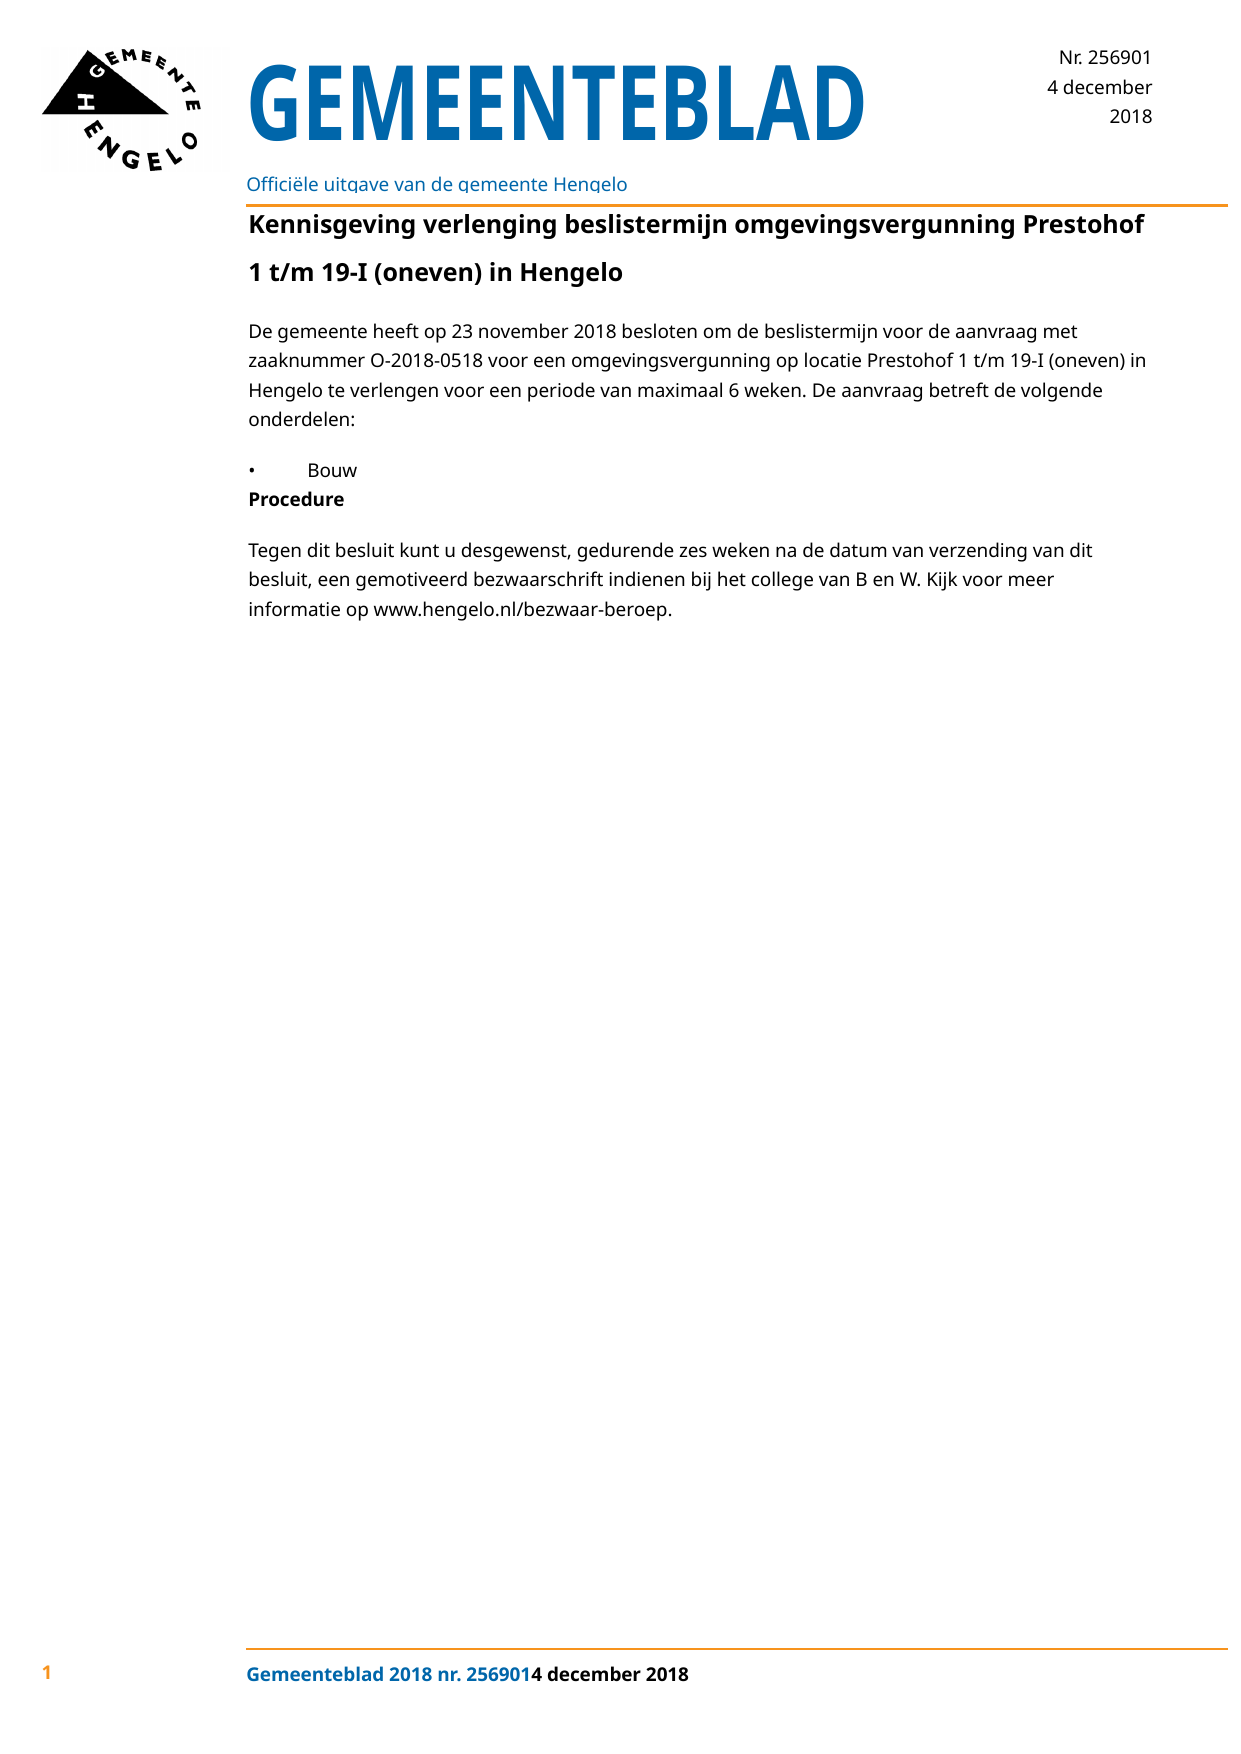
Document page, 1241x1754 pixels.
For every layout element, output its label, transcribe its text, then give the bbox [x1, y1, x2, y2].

text De gemeente heeft op 23 november 2018 besloten om de beslistermijn voor de aanvraag met zaaknummer O-2018-0518 voor een omgevingsvergunning op locatie Prestohof 1 t/m 19-I (oneven) in Hengelo te verlengen voor een periode van maximaal 6 weken. De aanvraag betreft de volgende onderdelen: [248, 318, 1152, 432]
list Bouw [248, 457, 1152, 483]
picture [41, 47, 231, 172]
text Kennisgeving verlenging beslistermijn omgevingsvergunning Prestohof 1 t/m 19-I (oneven) in Hengelo [248, 207, 1152, 288]
text Procedure [248, 487, 1152, 512]
text Tegen dit besluit kunt u desgewenst, gedurende zes weken na de datum van verzending van dit besluit, een gemotiveerd bezwaarschrift indienen bij het college van B en W. Kijk voor meer informatie op www.hengelo.nl/bezwaar-beroep. [248, 537, 1152, 622]
